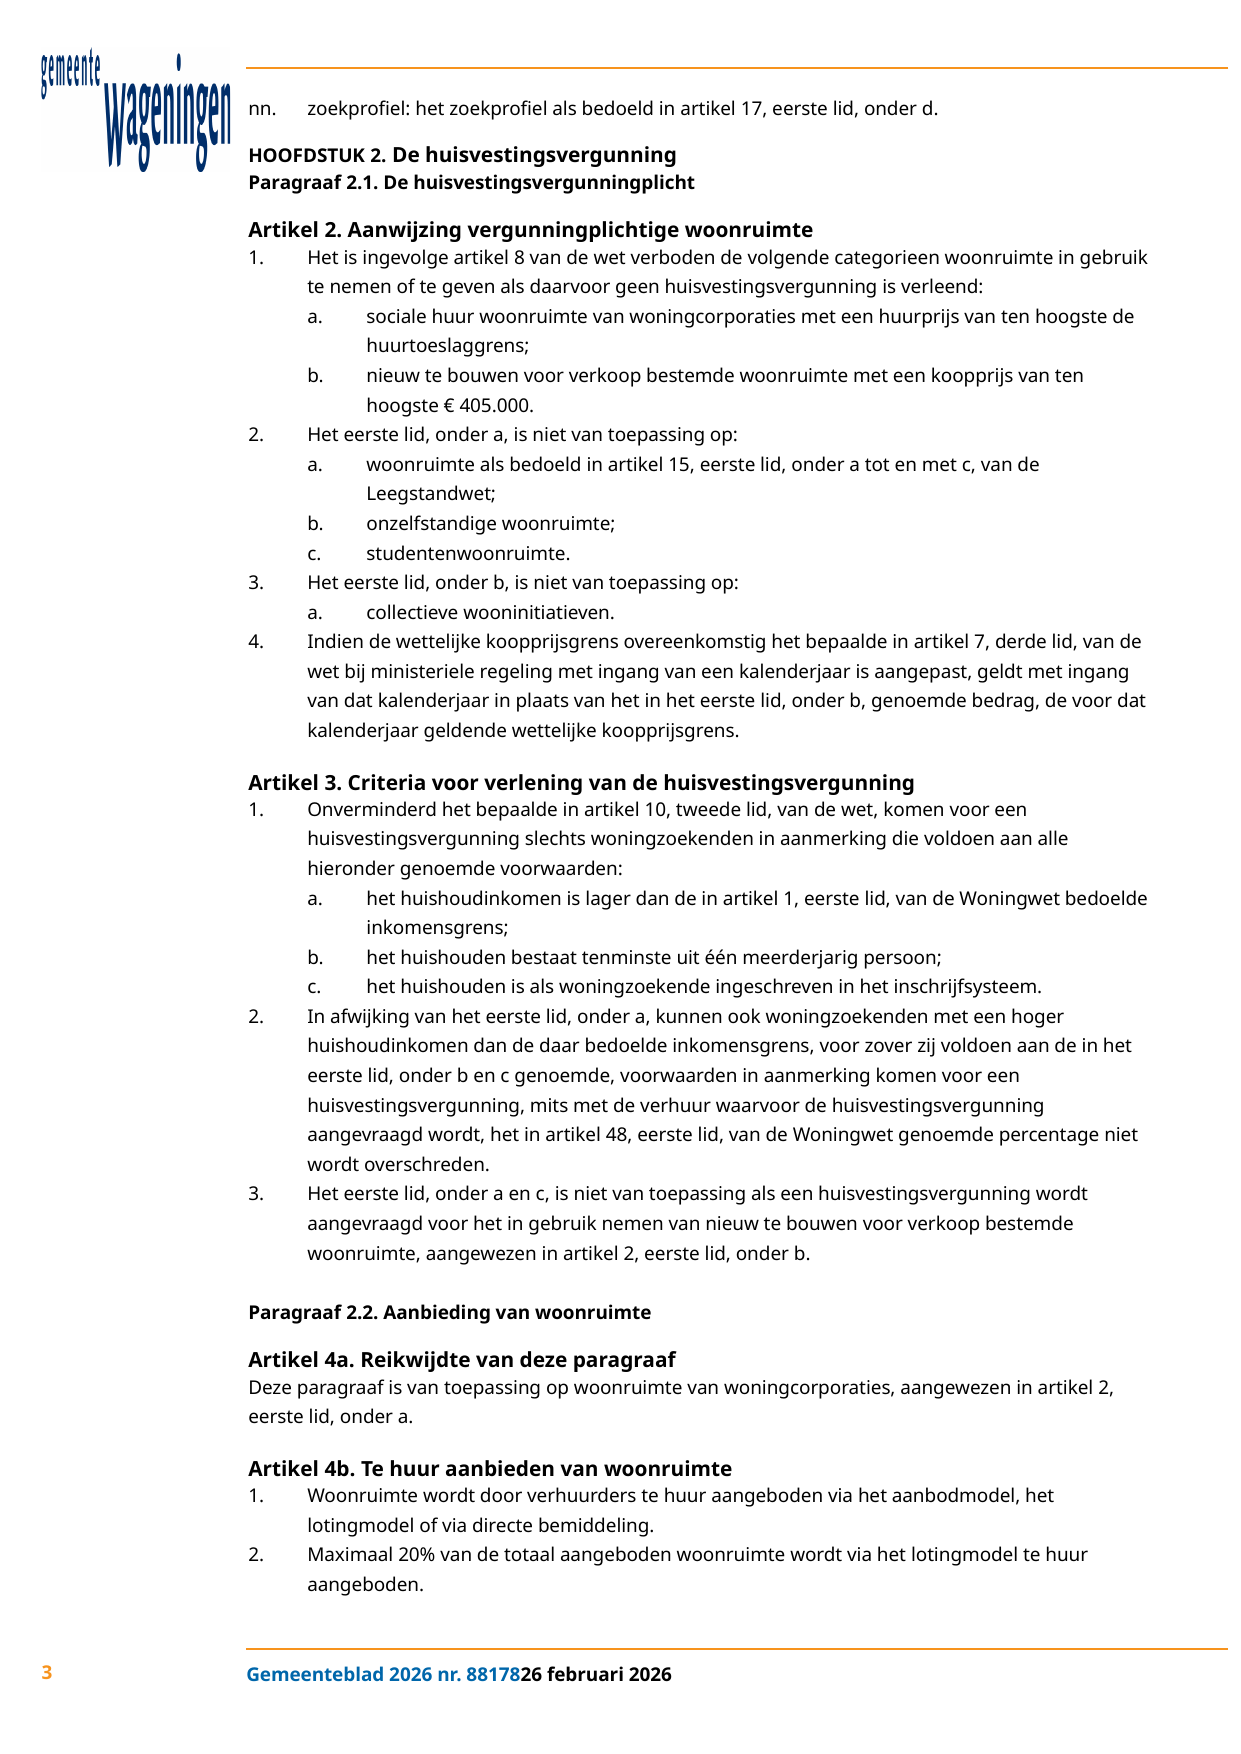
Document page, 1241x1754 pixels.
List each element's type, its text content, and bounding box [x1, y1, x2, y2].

list studentenwoonruimte. [307, 540, 1152, 565]
list Woonruimte wordt door verhuurders te huur aangeboden via het aanbodmodel, het lotingmodel of via directe bemiddeling. [248, 1482, 1152, 1538]
list het huishouden bestaat tenminste uit één meerderjarig persoon; [307, 944, 1152, 970]
list zoekprofiel: het zoekprofiel als bedoeld in artikel 17, eerste lid, onder d. [248, 95, 1152, 121]
list collectieve wooninitiatieven. [307, 599, 1152, 624]
list sociale huur woonruimte van woningcorporaties met een huurprijs van ten hoogste de huurtoeslaggrens; [307, 303, 1152, 358]
list Het eerste lid, onder a en c, is niet van toepassing als een huisvestingsvergunning wordt aangevraagd voor het in gebruik nemen van nieuw te bouwen voor verkoop bestemde woonruimte, aangewezen in artikel 2, eerste lid, onder b. [248, 1181, 1152, 1266]
list Onverminderd het bepaalde in artikel 10, tweede lid, van de wet, komen voor een huisvestingsvergunning slechts woningzoekenden in aanmerking die voldoen aan alle hieronder genoemde voorwaarden: [248, 796, 1152, 881]
list onzelfstandige woonruimte; [307, 510, 1152, 536]
text Artikel 3. Criteria voor verlening van de huisvestingsvergunning [248, 768, 1152, 796]
text HOOFDSTUK 2. De huisvestingsvergunning [248, 140, 1152, 169]
text Artikel 4a. Reikwijdte van deze paragraaf [248, 1346, 1152, 1374]
list Het eerste lid, onder a, is niet van toepassing op: [248, 421, 1152, 447]
list Het eerste lid, onder b, is niet van toepassing op: [248, 569, 1152, 595]
list Het is ingevolge artikel 8 van de wet verboden de volgende categorieen woonruimte in gebruik te nemen of te geven als daarvoor geen huisvestingsvergunning is verleend: [248, 244, 1152, 299]
list nieuw te bouwen voor verkoop bestemde woonruimte met een koopprijs van ten hoogste € 405.000. [307, 362, 1152, 417]
text Deze paragraaf is van toepassing op woonruimte van woningcorporaties, aangewezen in artikel 2, eerste lid, onder a. [248, 1374, 1152, 1429]
text Paragraaf 2.2. Aanbieding van woonruimte [248, 1299, 1152, 1325]
list Indien de wettelijke koopprijsgrens overeenkomstig het bepaalde in artikel 7, derde lid, van de wet bij ministeriele regeling met ingang van een kalenderjaar is aangepast, geldt met ingang van dat kalenderjaar in plaats van het in het eerste lid, onder b, genoemde bedrag, de voor dat kalenderjaar geldende wettelijke koopprijsgrens. [248, 628, 1152, 743]
text Paragraaf 2.1. De huisvestingsvergunningplicht [248, 169, 1152, 194]
text Artikel 4b. Te huur aanbieden van woonruimte [248, 1454, 1152, 1482]
list In afwijking van het eerste lid, onder a, kunnen ook woningzoekenden met een hoger huishoudinkomen dan de daar bedoelde inkomensgrens, voor zover zij voldoen aan de in het eerste lid, onder b en c genoemde, voorwaarden in aanmerking komen voor een huisvestingsvergunning, mits met de verhuur waarvoor de huisvestingsvergunning aangevraagd wordt, het in artikel 48, eerste lid, van de Woningwet genoemde percentage niet wordt overschreden. [248, 1003, 1152, 1177]
list woonruimte als bedoeld in artikel 15, eerste lid, onder a tot en met c, van de Leegstandwet; [307, 451, 1152, 506]
picture [41, 47, 231, 172]
text Artikel 2. Aanwijzing vergunningplichtige woonruimte [248, 215, 1152, 244]
list Maximaal 20% van de totaal aangeboden woonruimte wordt via het lotingmodel te huur aangeboden. [248, 1542, 1152, 1597]
list het huishouden is als woningzoekende ingeschreven in het inschrijfsysteem. [307, 973, 1152, 999]
list het huishoudinkomen is lager dan de in artikel 1, eerste lid, van de Woningwet bedoelde inkomensgrens; [307, 885, 1152, 940]
